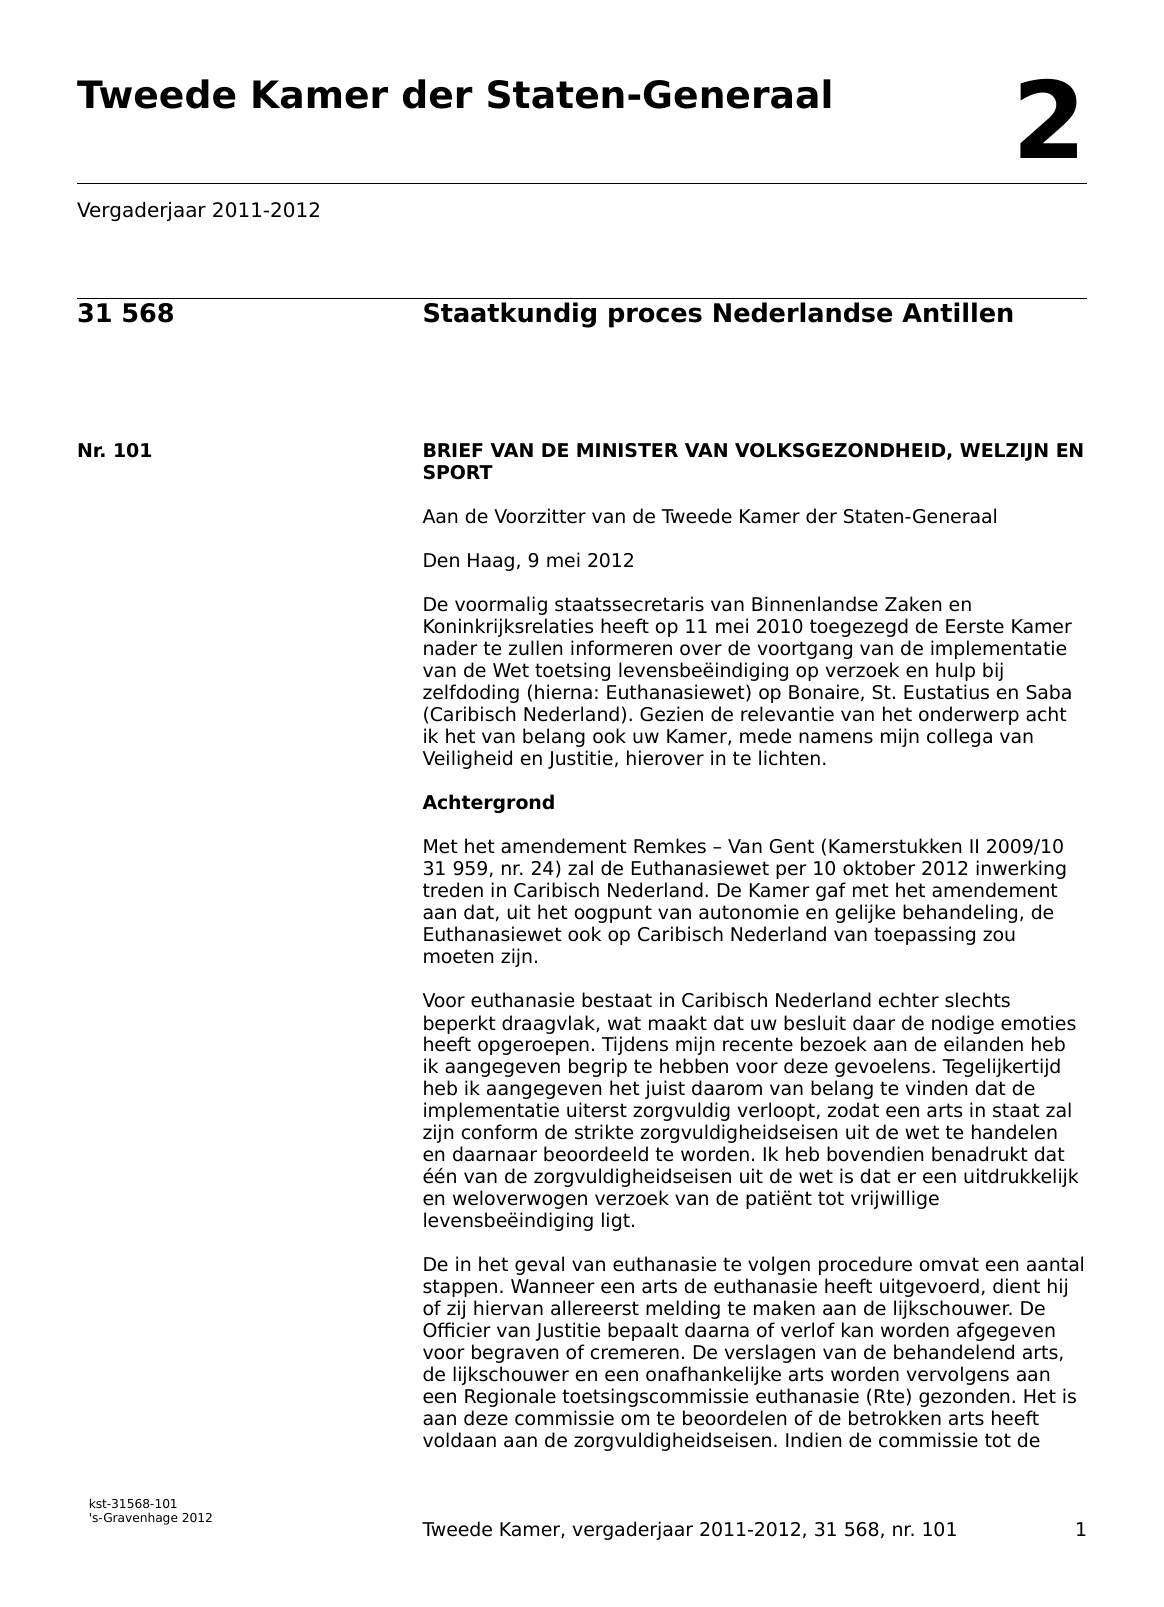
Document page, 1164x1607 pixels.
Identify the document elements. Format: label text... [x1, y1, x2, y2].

table_header Tweede Kamer der Staten-Generaal [77, 59, 886, 183]
text Voor euthanasie bestaat in Caribisch Nederland echter slechts beperkt draagvlak, wat maakt dat uw besluit daar de nodige emoties heeft opgeroepen. Tijdens mijn recente bezoek aan de eilanden heb ik aangegeven begrip te hebben voor deze gevoelens. Tegelijkertijd heb ik aangegeven het juist daarom van belang te vinden dat de implementatie uiterst zorgvuldig verloopt, zodat een arts in staat zal zijn conform de strikte zorgvuldigheidseisen uit de wet te handelen en daarnaar beoordeeld te worden. Ik heb bovendien benadrukt dat één van de zorgvuldigheidseisen uit de wet is dat er een uitdrukkelijk en weloverwogen verzoek van de patiënt tot vrijwillige levensbeëindiging ligt. [422, 990, 1087, 1232]
text De in het geval van euthanasie te volgen procedure omvat een aantal stappen. Wanneer een arts de euthanasie heeft uitgevoerd, dient hij of zij hiervan allereerst melding te maken aan de lijkschouwer. De Officier van Justitie bepaalt daarna of verlof kan worden afgegeven voor begraven of cremeren. De verslagen van de behandelend arts, de lijkschouwer en een onafhankelijke arts worden vervolgens aan een Regionale toetsingscommissie euthanasie (Rte) gezonden. Het is aan deze commissie om te beoordelen of de betrokken arts heeft voldaan aan de zorgvuldigheidseisen. Indien de commissie tot de [422, 1254, 1087, 1452]
text 's-Gravenhage 2012 [88, 1511, 323, 1525]
text kst-31568-101 [88, 1497, 323, 1511]
text Met het amendement Remkes – Van Gent (Kamerstukken II 2009/10 31 959, nr. 24) zal de Euthanasiewet per 10 oktober 2012 inwerking treden in Caribisch Nederland. De Kamer gaf met het amendement aan dat, uit het oogpunt van autonomie en gelijke behandeling, de Euthanasiewet ook op Caribisch Nederland van toepassing zou moeten zijn. [422, 836, 1087, 968]
subtitle Achtergrond [422, 792, 1087, 814]
subtitle 31 568 Staatkundig proces Nederlandse Antillen [77, 299, 1087, 329]
subtitle Nr. 101 BRIEF VAN DE MINISTER VAN VOLKSGEZONDHEID, WELZIJN EN SPORT [77, 440, 1087, 484]
table_cell Vergaderjaar 2011-2012 [77, 184, 1087, 298]
table_header 2 [886, 59, 1087, 183]
text Den Haag, 9 mei 2012 [422, 550, 1087, 572]
text De voormalig staatssecretaris van Binnenlandse Zaken en Koninkrijksrelaties heeft op 11 mei 2010 toegezegd de Eerste Kamer nader te zullen informeren over de voortgang van de implementatie van de Wet toetsing levensbeëindiging op verzoek en hulp bij zelfdoding (hierna: Euthanasiewet) op Bonaire, St. Eustatius en Saba (Caribisch Nederland). Gezien de relevantie van het onderwerp acht ik het van belang ook uw Kamer, mede namens mijn collega van Veiligheid en Justitie, hierover in te lichten. [422, 594, 1087, 770]
text Aan de Voorzitter van de Tweede Kamer der Staten-Generaal [422, 506, 1087, 528]
